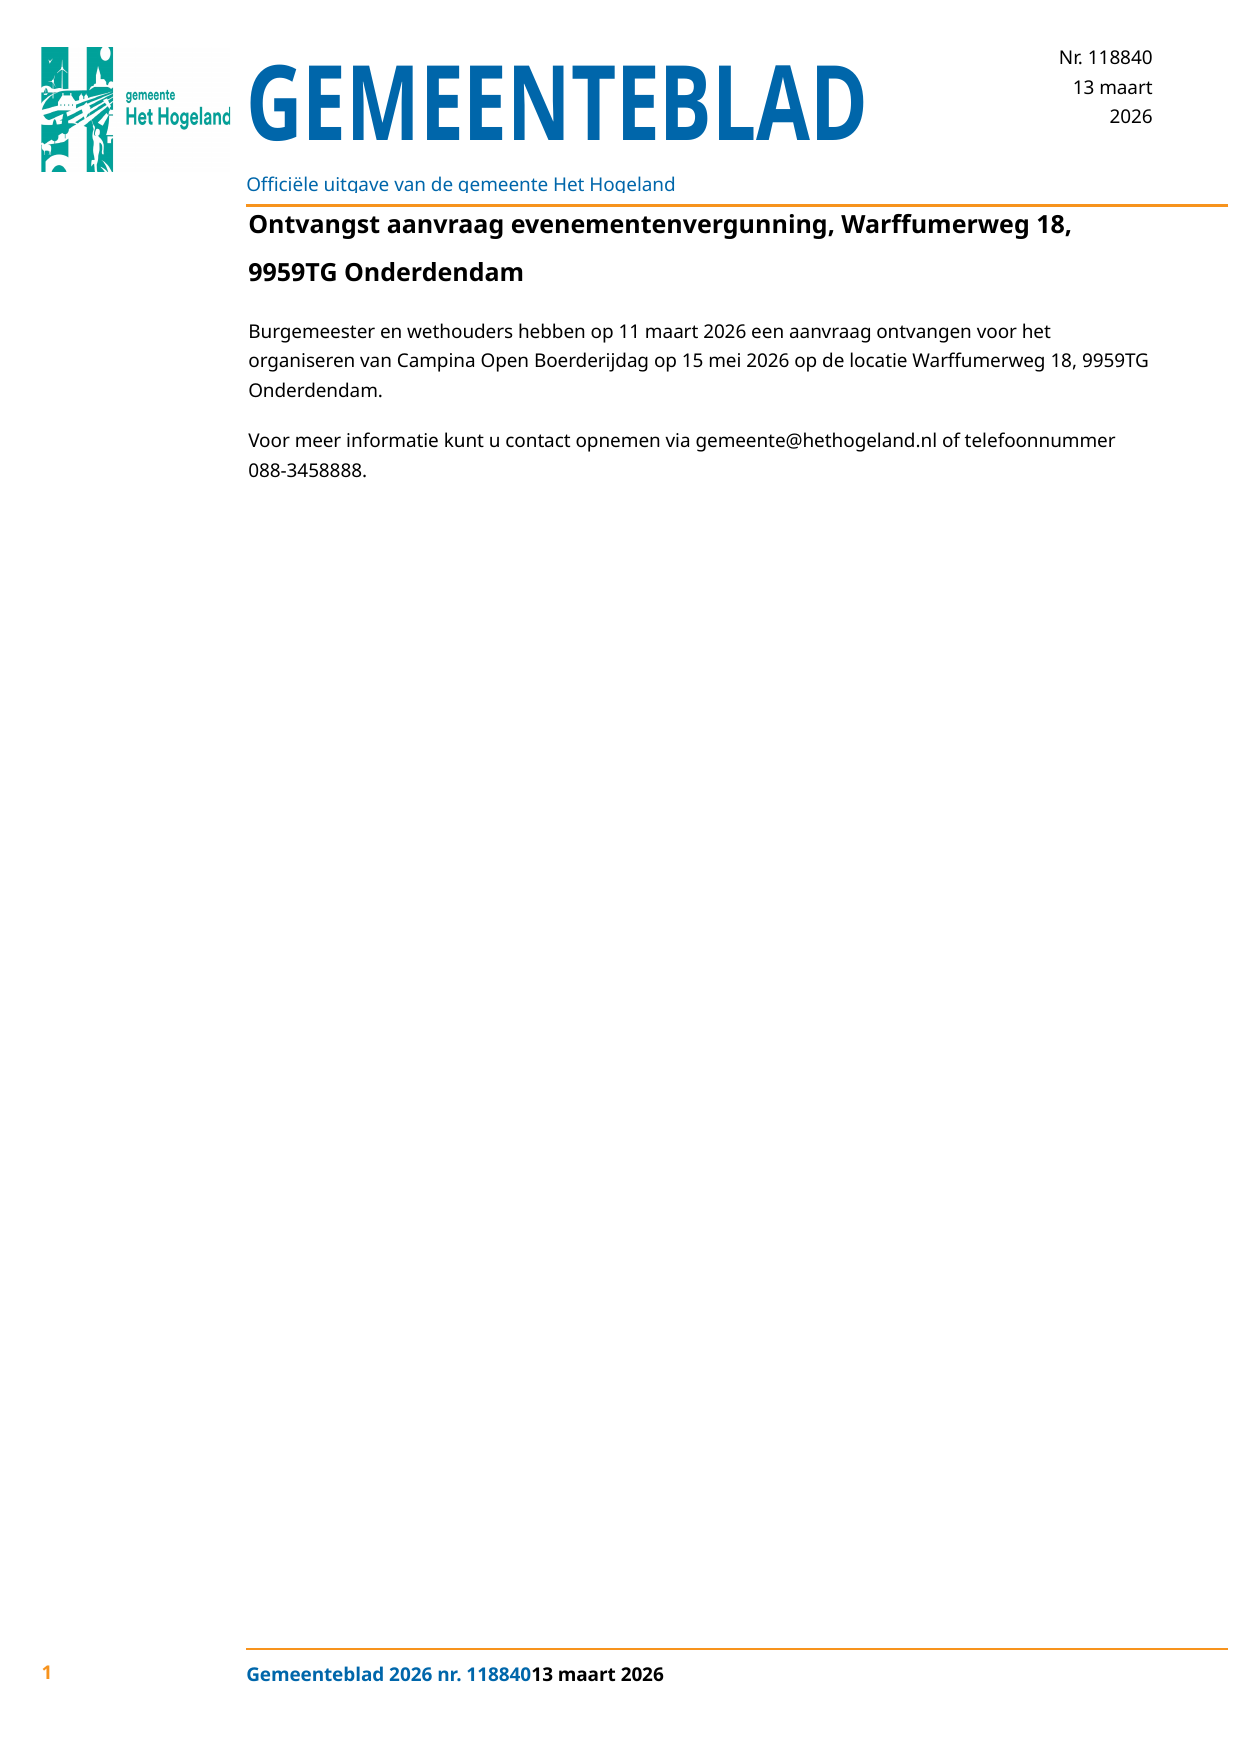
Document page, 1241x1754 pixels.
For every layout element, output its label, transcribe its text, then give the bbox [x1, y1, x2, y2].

picture [41, 47, 231, 172]
text Ontvangst aanvraag evenementenvergunning, Warffumerweg 18, 9959TG Onderdendam [248, 207, 1152, 288]
text Burgemeester en wethouders hebben op 11 maart 2026 een aanvraag ontvangen voor het organiseren van Campina Open Boerderijdag op 15 mei 2026 op de locatie Warffumerweg 18, 9959TG Onderdendam. [248, 318, 1152, 403]
text Voor meer informatie kunt u contact opnemen via gemeente@hethogeland.nl of telefoonnummer 088-3458888. [248, 427, 1152, 483]
